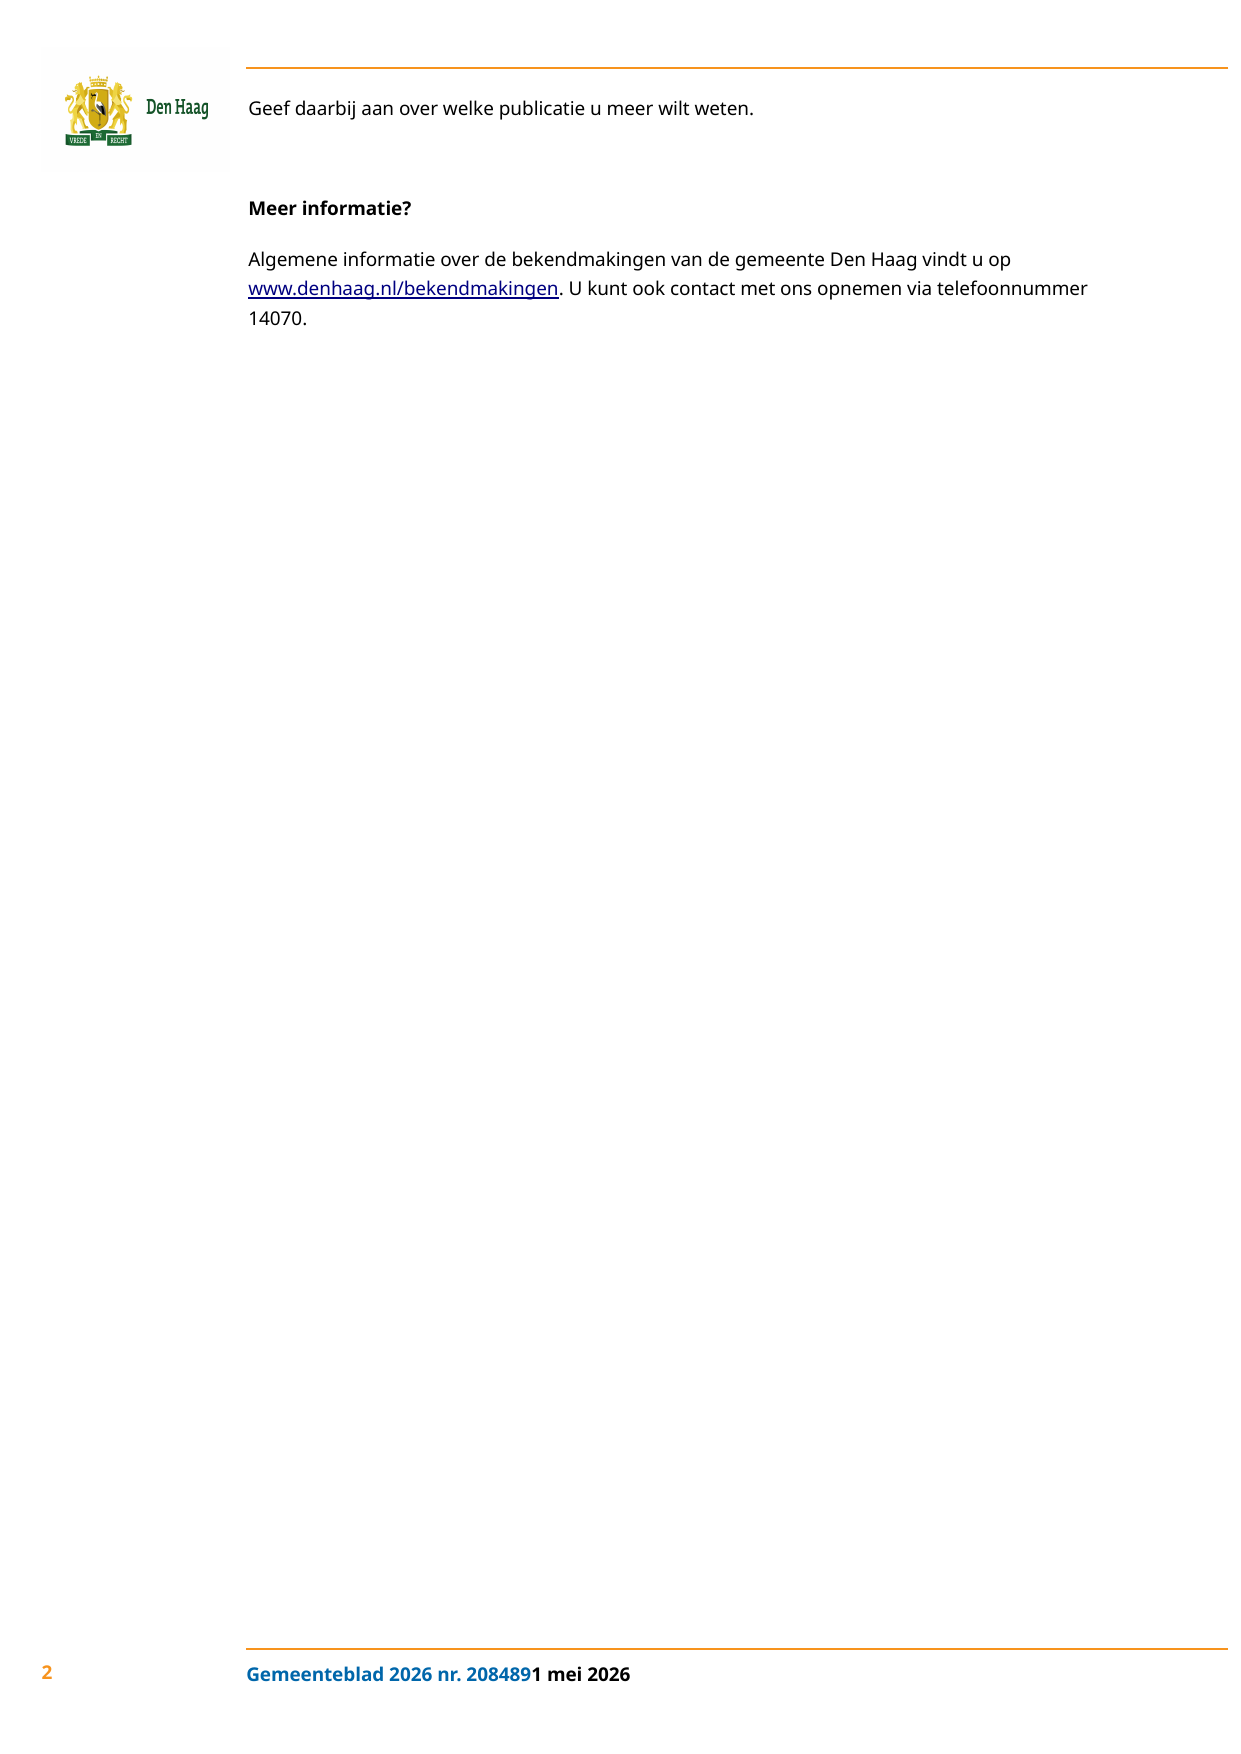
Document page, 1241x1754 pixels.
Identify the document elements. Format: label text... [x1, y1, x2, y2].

text Algemene informatie over de bekendmakingen van de gemeente Den Haag vindt u op www.denhaag.nl/bekendmakingen. U kunt ook contact met ons opnemen via telefoonnummer 14070. [248, 246, 1152, 331]
picture [41, 47, 231, 172]
text Meer informatie? [248, 196, 1152, 221]
text Geef daarbij aan over welke publicatie u meer wilt weten. [248, 95, 1152, 121]
